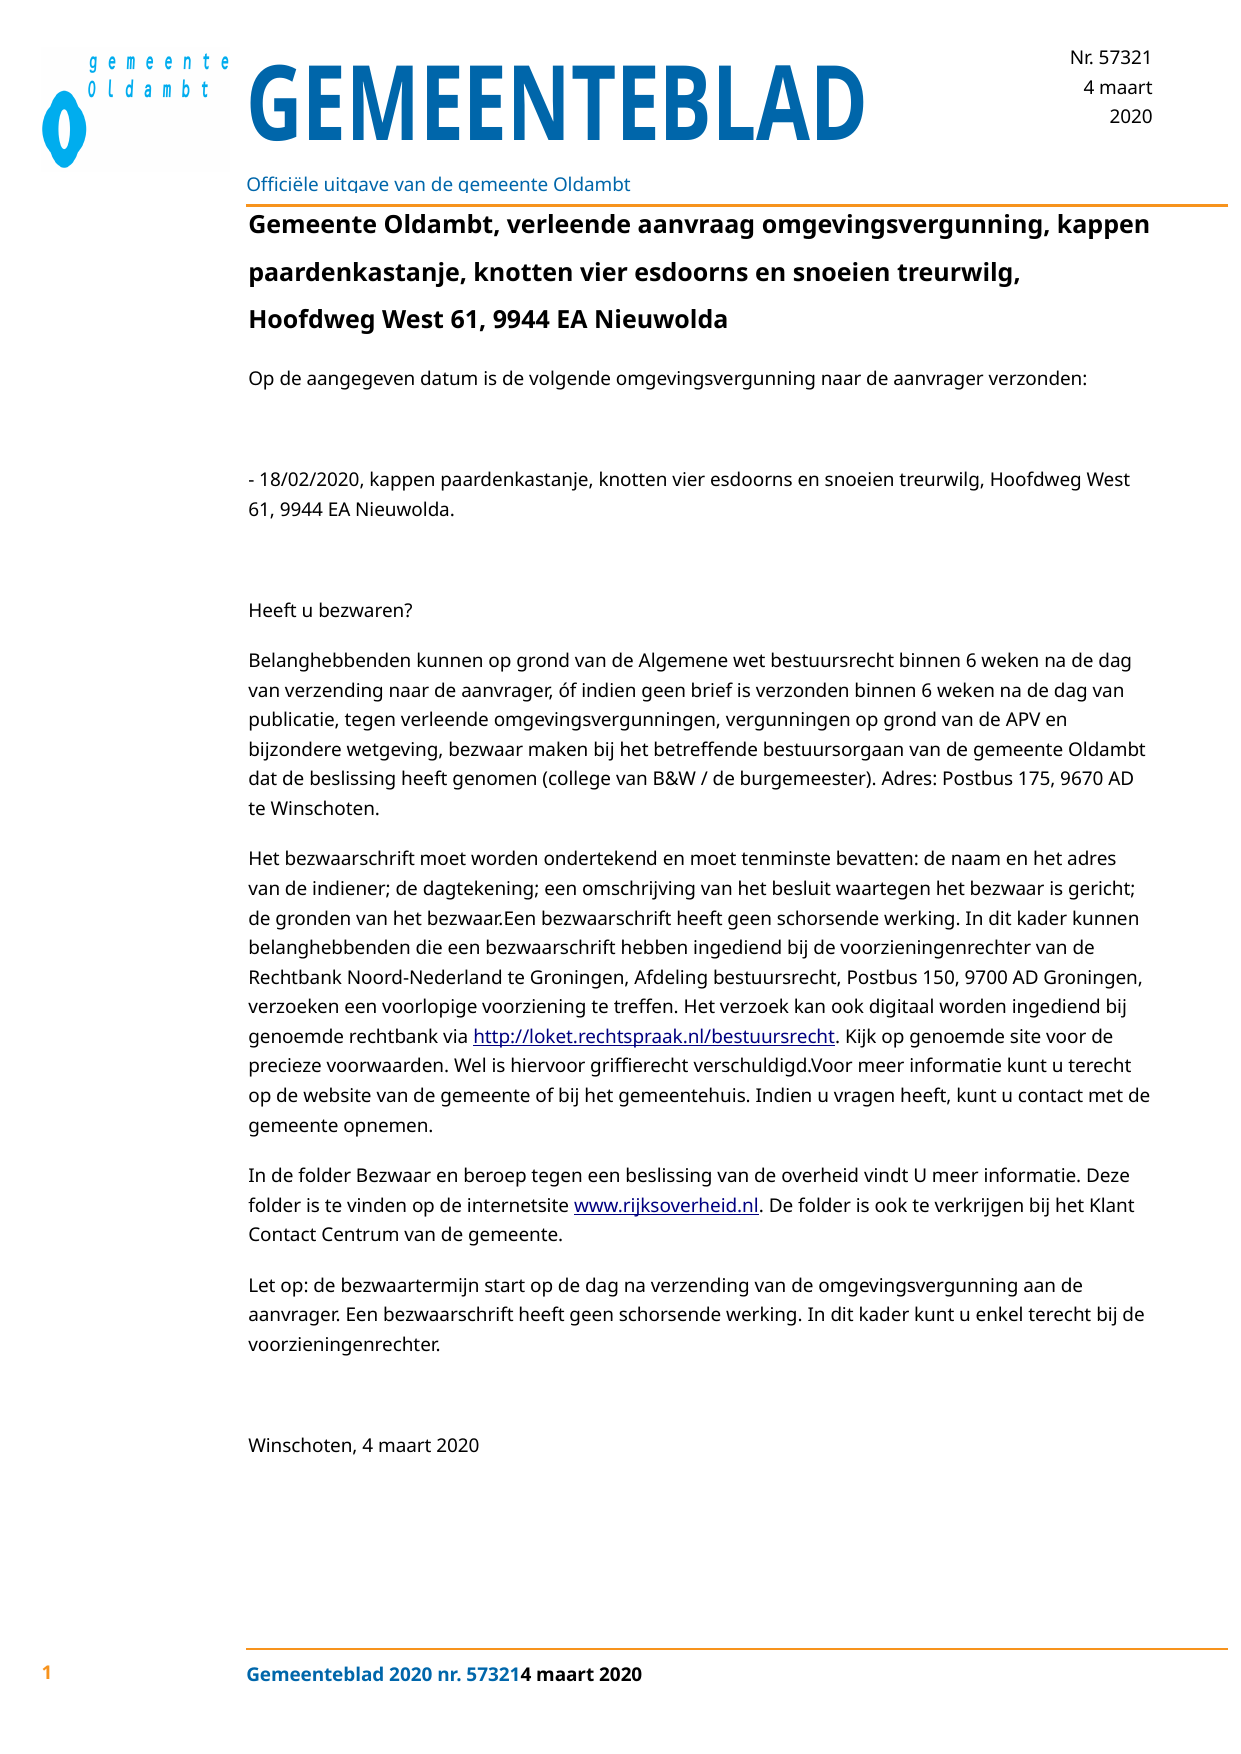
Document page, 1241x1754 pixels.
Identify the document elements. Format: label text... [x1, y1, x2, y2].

text Op de aangegeven datum is de volgende omgevingsvergunning naar de aanvrager verzonden: [248, 366, 1152, 391]
text Het bezwaarschrift moet worden ondertekend en moet tenminste bevatten: de naam en het adres van de indiener; de dagtekening; een omschrijving van het besluit waartegen het bezwaar is gericht; de gronden van het bezwaar.Een bezwaarschrift heeft geen schorsende werking. In dit kader kunnen belanghebbenden die een bezwaarschrift hebben ingediend bij de voorzieningenrechter van de Rechtbank Noord-Nederland te Groningen, Afdeling bestuursrecht, Postbus 150, 9700 AD Groningen, verzoeken een voorlopige voorziening te treffen. Het verzoek kan ook digitaal worden ingediend bij genoemde rechtbank via http://loket.rechtspraak.nl/bestuursrecht. Kijk op genoemde site voor de precieze voorwaarden. Wel is hiervoor griffierecht verschuldigd.Voor meer informatie kunt u terecht op de website van de gemeente of bij het gemeentehuis. Indien u vragen heeft, kunt u contact met de gemeente opnemen. [248, 846, 1152, 1137]
text Let op: de bezwaartermijn start op de dag na verzending van de omgevingsvergunning aan de aanvrager. Een bezwaarschrift heeft geen schorsende werking. In dit kader kunt u enkel terecht bij de voorzieningenrechter. [248, 1272, 1152, 1357]
text Heeft u bezwaren? [248, 597, 1152, 622]
text Belanghebbenden kunnen op grond van de Algemene wet bestuursrecht binnen 6 weken na de dag van verzending naar de aanvrager, óf indien geen brief is verzonden binnen 6 weken na de dag van publicatie, tegen verleende omgevingsvergunningen, vergunningen op grond van de APV en bijzondere wetgeving, bezwaar maken bij het betreffende bestuursorgaan van de gemeente Oldambt dat de beslissing heeft genomen (college van B&W / de burgemeester). Adres: Postbus 175, 9670 AD te Winschoten. [248, 647, 1152, 821]
text In de folder Bezwaar en beroep tegen een beslissing van de overheid vindt U meer informatie. Deze folder is te vinden op de internetsite www.rijksoverheid.nl. De folder is ook te verkrijgen bij het Klant Contact Centrum van de gemeente. [248, 1162, 1152, 1247]
text Gemeente Oldambt, verleende aanvraag omgevingsvergunning, kappen paardenkastanje, knotten vier esdoorns en snoeien treurwilg, Hoofdweg West 61, 9944 EA Nieuwolda [248, 207, 1152, 336]
text Winschoten, 4 maart 2020 [248, 1432, 1152, 1457]
text - 18/02/2020, kappen paardenkastanje, knotten vier esdoorns en snoeien treurwilg, Hoofdweg West 61, 9944 EA Nieuwolda. [248, 466, 1152, 522]
picture [41, 47, 231, 172]
